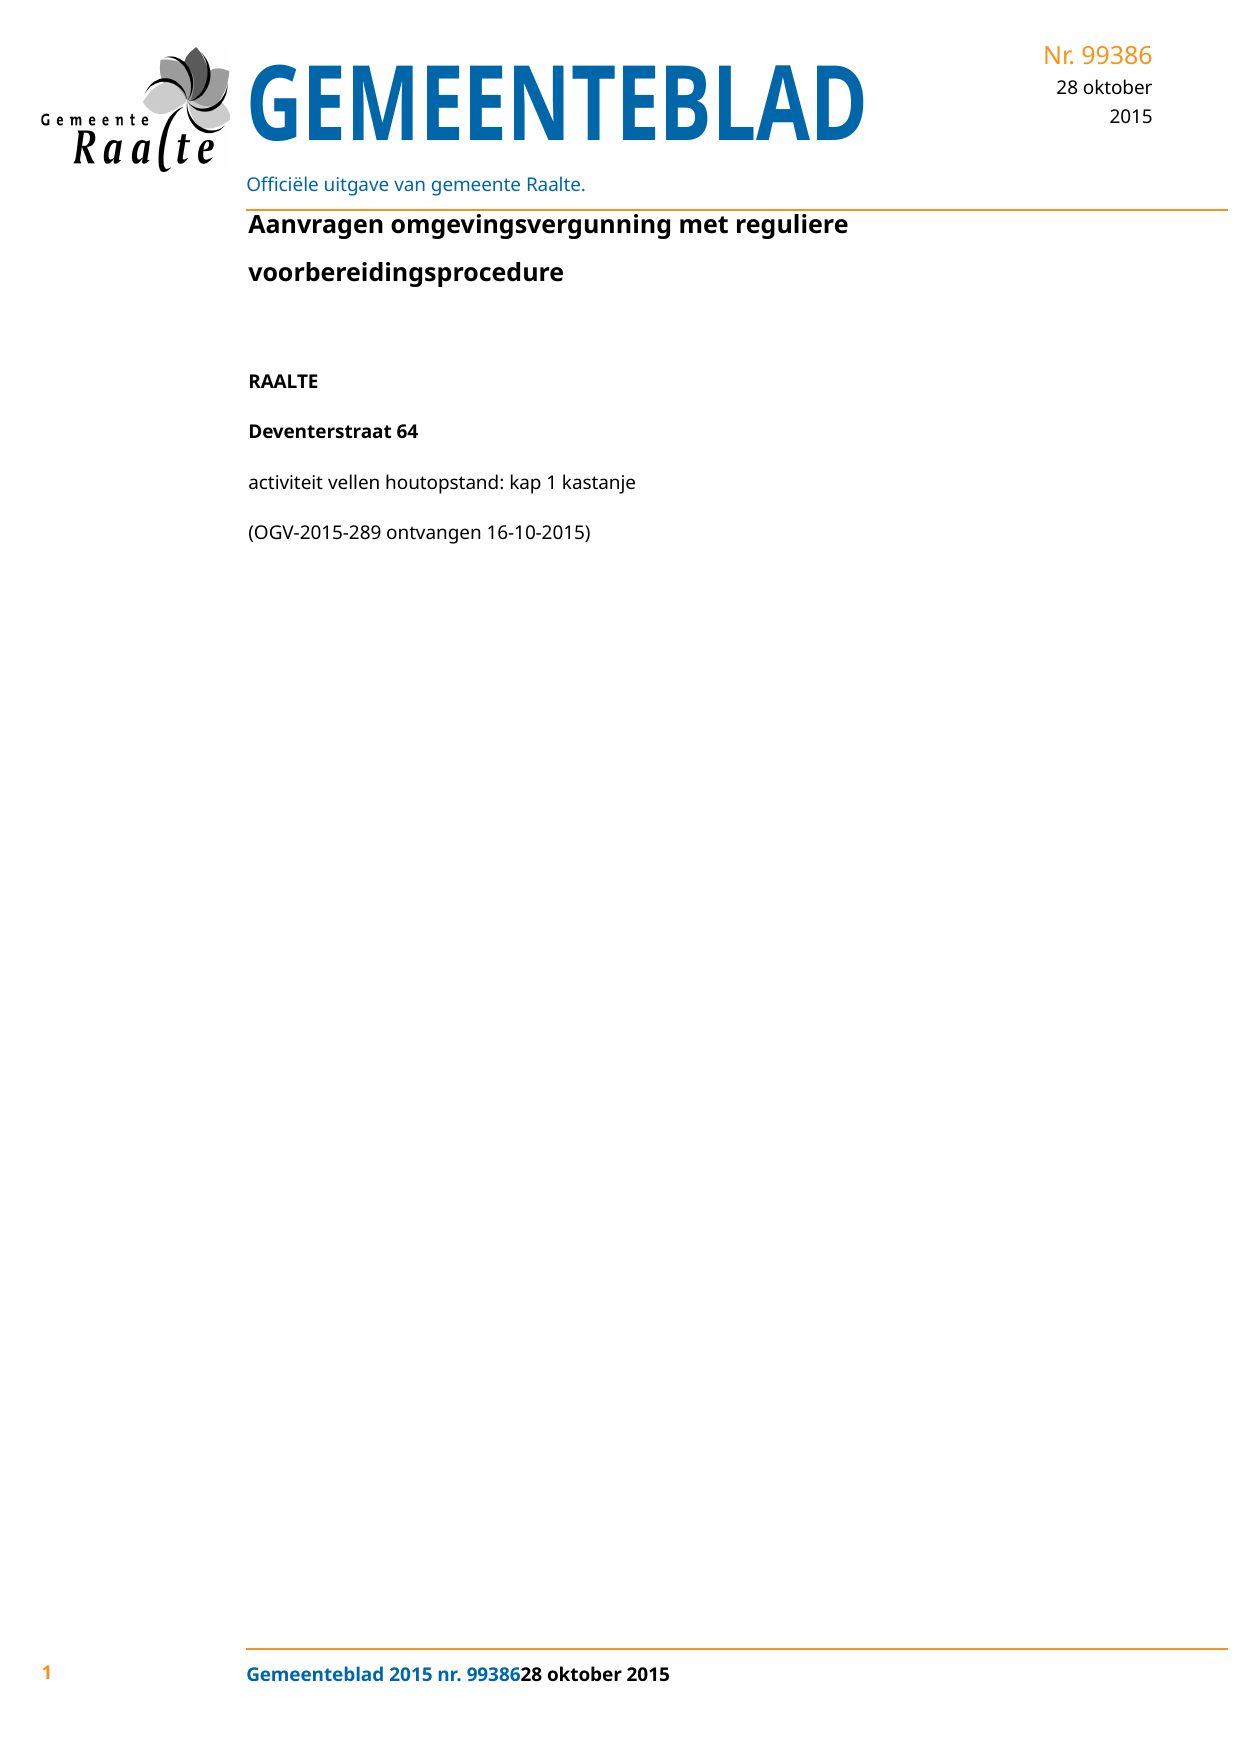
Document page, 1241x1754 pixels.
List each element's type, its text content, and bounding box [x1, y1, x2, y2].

text RAALTE [248, 368, 1152, 394]
text (OGV-2015-289 ontvangen 16-10-2015) [248, 519, 1152, 545]
text Aanvragen omgevingsvergunning met reguliere voorbereidingsprocedure [248, 211, 1152, 288]
text Deventerstraat 64 [248, 419, 1152, 444]
picture [41, 47, 231, 172]
text activiteit vellen houtopstand: kap 1 kastanje [248, 469, 1152, 495]
